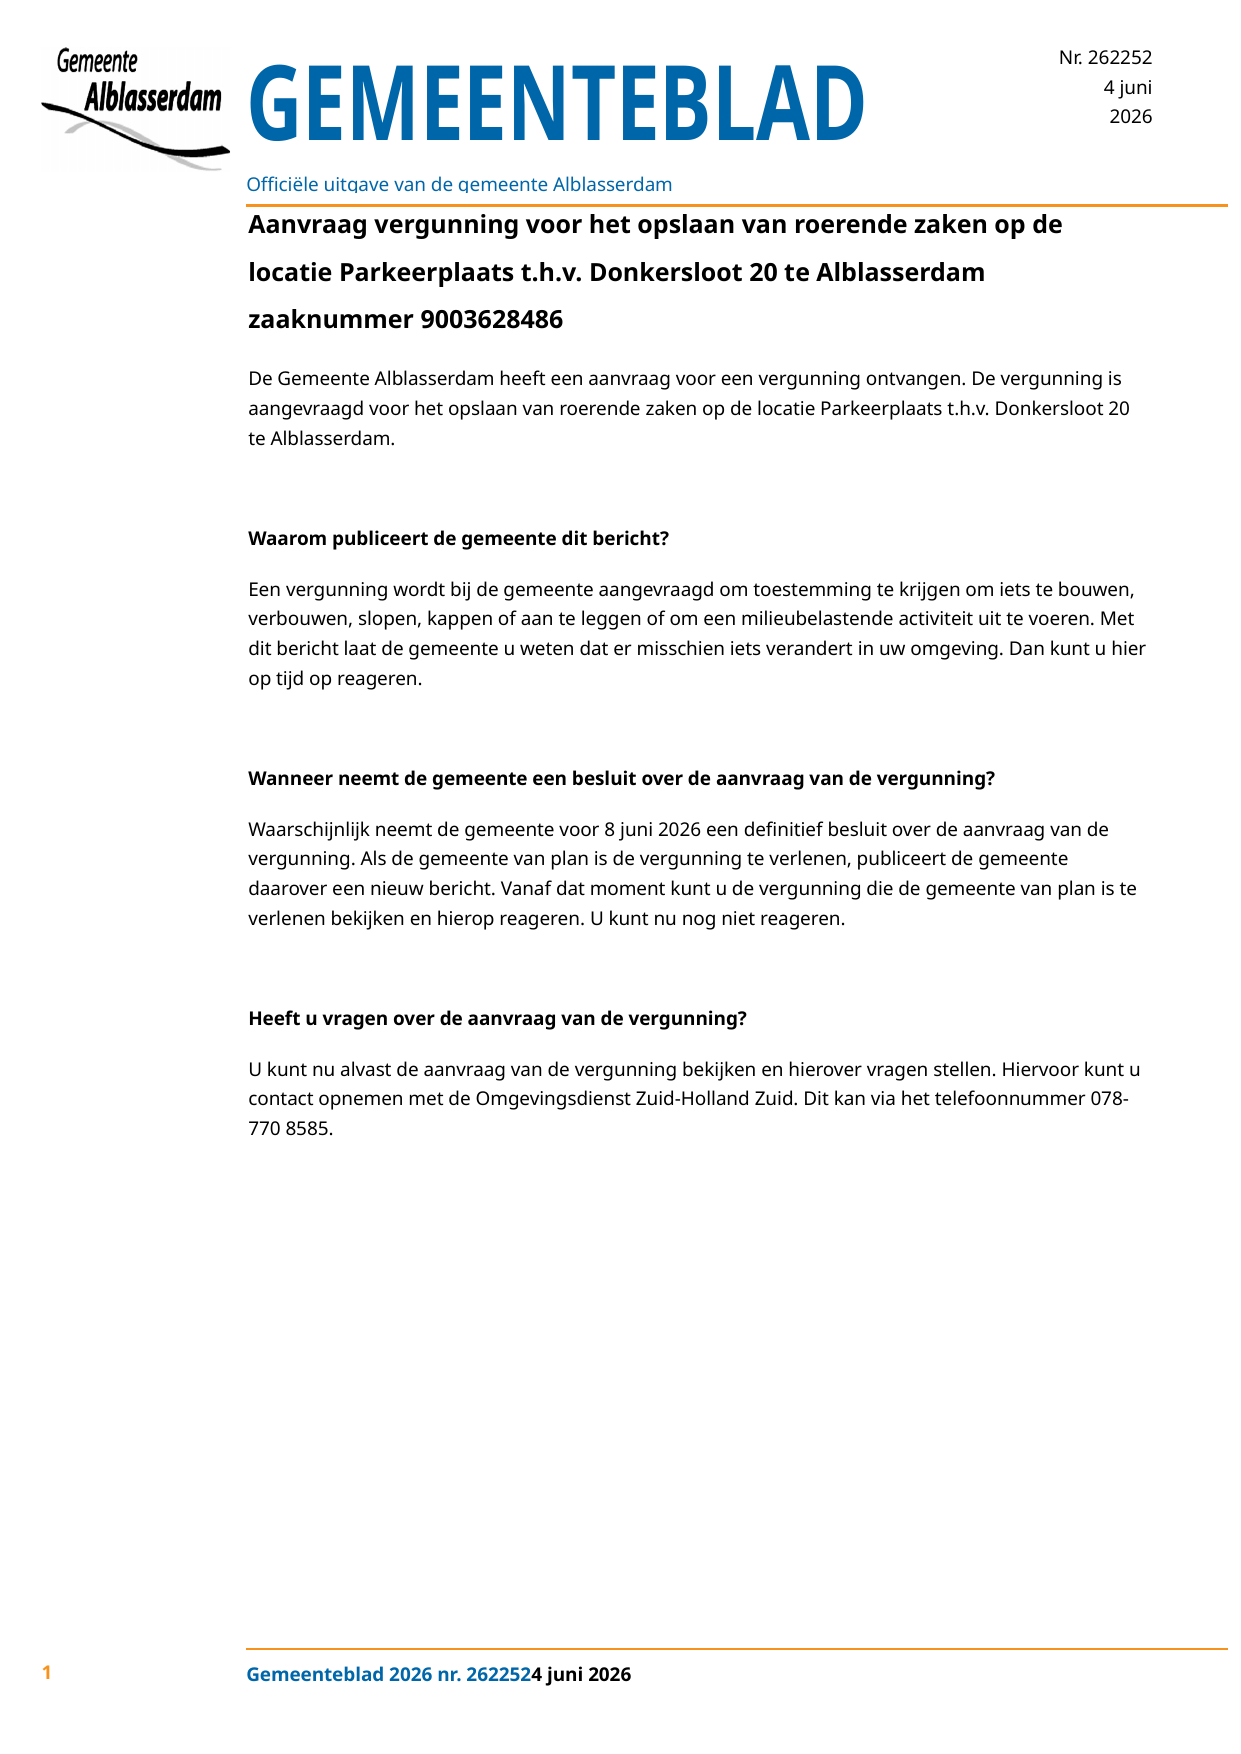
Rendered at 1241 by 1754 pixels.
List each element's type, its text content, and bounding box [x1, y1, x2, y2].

text Heeft u vragen over de aanvraag van de vergunning? [248, 1006, 1152, 1031]
text Wanneer neemt de gemeente een besluit over de aanvraag van de vergunning? [248, 766, 1152, 791]
text Waarom publiceert de gemeente dit bericht? [248, 526, 1152, 551]
text Waarschijnlijk neemt de gemeente voor 8 juni 2026 een definitief besluit over de aanvraag van de vergunning. Als de gemeente van plan is de vergunning te verlenen, publiceert de gemeente daarover een nieuw bericht. Vanaf dat moment kunt u de vergunning die de gemeente van plan is te verlenen bekijken en hierop reageren. U kunt nu nog niet reageren. [248, 816, 1152, 930]
text Een vergunning wordt bij de gemeente aangevraagd om toestemming te krijgen om iets te bouwen, verbouwen, slopen, kappen of aan te leggen of om een milieubelastende activiteit uit te voeren. Met dit bericht laat de gemeente u weten dat er misschien iets verandert in uw omgeving. Dan kunt u hier op tijd op reageren. [248, 576, 1152, 690]
text Aanvraag vergunning voor het opslaan van roerende zaken op de locatie Parkeerplaats t.h.v. Donkersloot 20 te Alblasserdam zaaknummer 9003628486 [248, 207, 1152, 336]
picture [41, 47, 231, 172]
text U kunt nu alvast de aanvraag van de vergunning bekijken en hierover vragen stellen. Hiervoor kunt u contact opnemen met de Omgevingsdienst Zuid-Holland Zuid. Dit kan via het telefoonnummer 078-770 8585. [248, 1056, 1152, 1141]
text De Gemeente Alblasserdam heeft een aanvraag voor een vergunning ontvangen. De vergunning is aangevraagd voor het opslaan van roerende zaken op de locatie Parkeerplaats t.h.v. Donkersloot 20 te Alblasserdam. [248, 366, 1152, 450]
